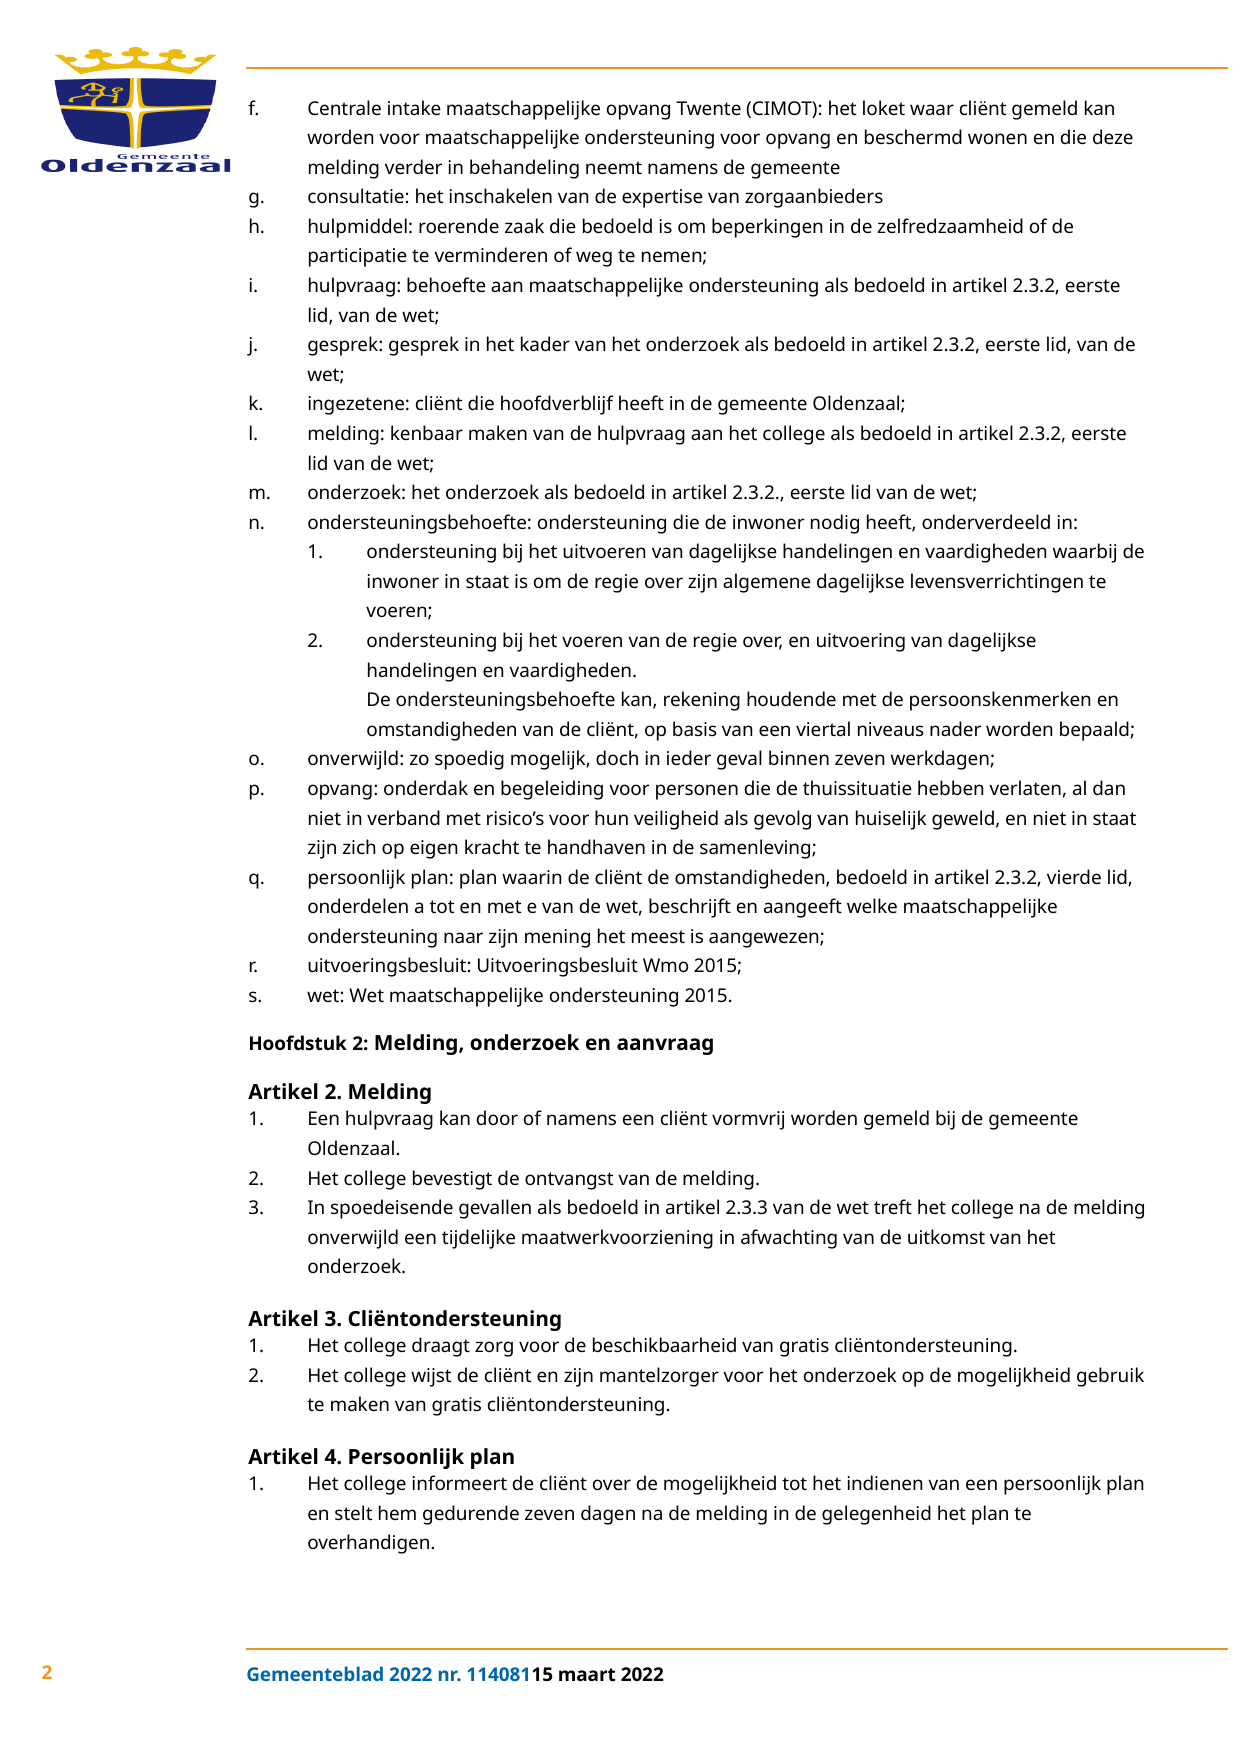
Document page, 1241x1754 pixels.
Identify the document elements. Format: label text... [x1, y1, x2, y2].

list melding: kenbaar maken van de hulpvraag aan het college als bedoeld in artikel 2.3.2, eerste lid van de wet; [248, 420, 1152, 476]
list consultatie: het inschakelen van de expertise van zorgaanbieders [248, 183, 1152, 209]
list ondersteuning bij het voeren van de regie over, en uitvoering van dagelijkse handelingen en vaardigheden. [307, 627, 1152, 683]
list gesprek: gesprek in het kader van het onderzoek als bedoeld in artikel 2.3.2, eerste lid, van de wet; [248, 331, 1152, 387]
list De ondersteuningsbehoefte kan, rekening houdende met de persoonskenmerken en omstandigheden van de cliënt, op basis van een viertal niveaus nader worden bepaald; [307, 686, 1152, 742]
text Artikel 4. Persoonlijk plan [248, 1442, 1152, 1470]
text Hoofdstuk 2: Melding, onderzoek en aanvraag [248, 1028, 1152, 1056]
list onderzoek: het onderzoek als bedoeld in artikel 2.3.2., eerste lid van de wet; [248, 479, 1152, 505]
list hulpvraag: behoefte aan maatschappelijke ondersteuning als bedoeld in artikel 2.3.2, eerste lid, van de wet; [248, 272, 1152, 328]
picture [41, 47, 231, 172]
list wet: Wet maatschappelijke ondersteuning 2015. [248, 982, 1152, 1008]
list ingezetene: cliënt die hoofdverblijf heeft in de gemeente Oldenzaal; [248, 391, 1152, 416]
list Het college informeert de cliënt over de mogelijkheid tot het indienen van een persoonlijk plan en stelt hem gedurende zeven dagen na de melding in de gelegenheid het plan te overhandigen. [248, 1470, 1152, 1555]
list Het college bevestigt de ontvangst van de melding. [248, 1165, 1152, 1191]
list persoonlijk plan: plan waarin de cliënt de omstandigheden, bedoeld in artikel 2.3.2, vierde lid, onderdelen a tot en met e van de wet, beschrijft en aangeeft welke maatschappelijke ondersteuning naar zijn mening het meest is aangewezen; [248, 864, 1152, 949]
list ondersteuningsbehoefte: ondersteuning die de inwoner nodig heeft, onderverdeeld in: [248, 509, 1152, 535]
list Centrale intake maatschappelijke opvang Twente (CIMOT): het loket waar cliënt gemeld kan worden voor maatschappelijke ondersteuning voor opvang en beschermd wonen en die deze melding verder in behandeling neemt namens de gemeente [248, 95, 1152, 180]
list uitvoeringsbesluit: Uitvoeringsbesluit Wmo 2015; [248, 953, 1152, 978]
list Het college draagt zorg voor de beschikbaarheid van gratis cliëntondersteuning. [248, 1332, 1152, 1358]
list opvang: onderdak en begeleiding voor personen die de thuissituatie hebben verlaten, al dan niet in verband met risico’s voor hun veiligheid als gevolg van huiselijk geweld, en niet in staat zijn zich op eigen kracht te handhaven in de samenleving; [248, 775, 1152, 860]
list hulpmiddel: roerende zaak die bedoeld is om beperkingen in de zelfredzaamheid of de participatie te verminderen of weg te nemen; [248, 213, 1152, 268]
list In spoedeisende gevallen als bedoeld in artikel 2.3.3 van de wet treft het college na de melding onverwijld een tijdelijke maatwerkvoorziening in afwachting van de uitkomst van het onderzoek. [248, 1194, 1152, 1279]
list ondersteuning bij het uitvoeren van dagelijkse handelingen en vaardigheden waarbij de inwoner in staat is om de regie over zijn algemene dagelijkse levensverrichtingen te voeren; [307, 538, 1152, 623]
list onverwijld: zo spoedig mogelijk, doch in ieder geval binnen zeven werkdagen; [248, 746, 1152, 771]
list Het college wijst de cliënt en zijn mantelzorger voor het onderzoek op de mogelijkheid gebruik te maken van gratis cliëntondersteuning. [248, 1362, 1152, 1417]
text Artikel 3. Cliëntondersteuning [248, 1304, 1152, 1332]
list Een hulpvraag kan door of namens een cliënt vormvrij worden gemeld bij de gemeente Oldenzaal. [248, 1106, 1152, 1161]
text Artikel 2. Melding [248, 1077, 1152, 1106]
